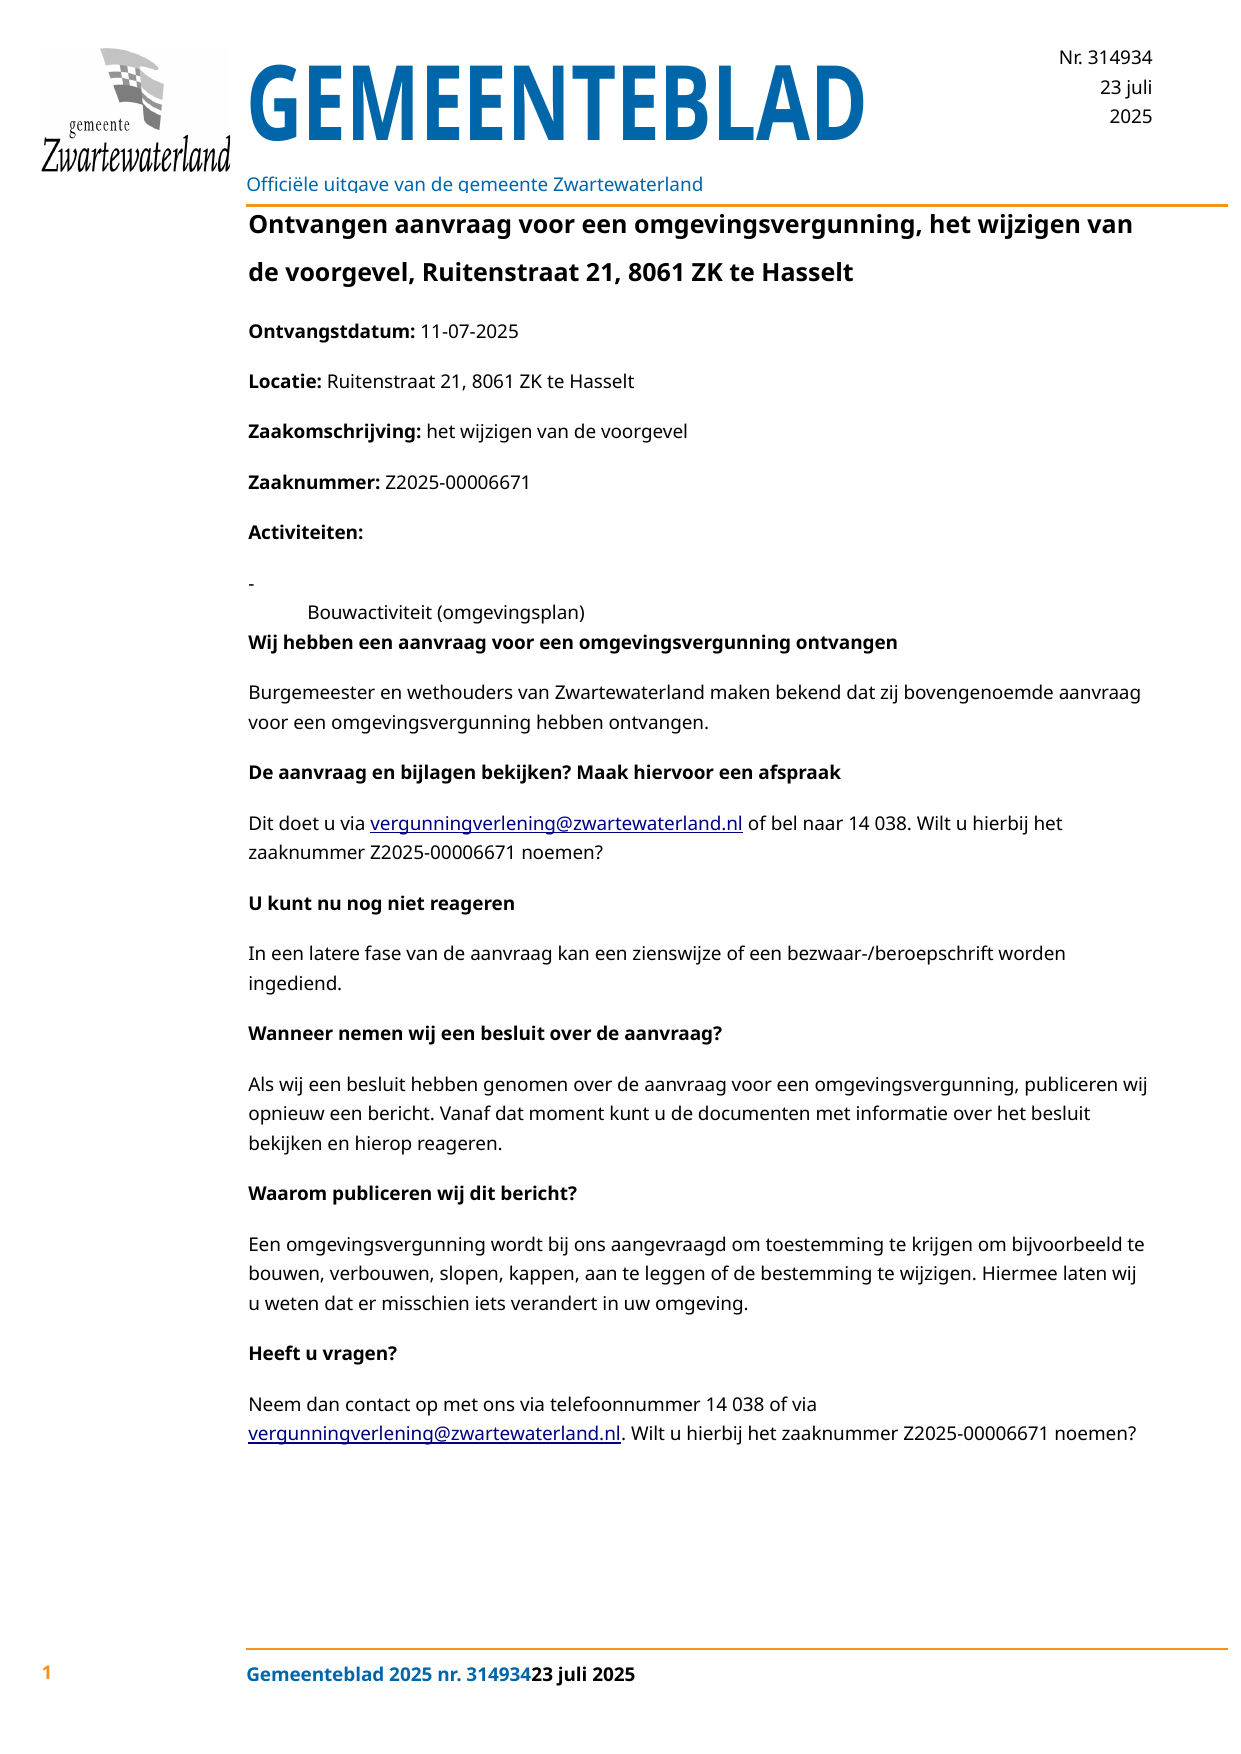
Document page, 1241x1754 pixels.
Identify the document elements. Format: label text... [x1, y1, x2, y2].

text Activiteiten: [248, 519, 1152, 545]
text De aanvraag en bijlagen bekijken? Maak hiervoor een afspraak [248, 759, 1152, 785]
text Een omgevingsvergunning wordt bij ons aangevraagd om toestemming te krijgen om bijvoorbeeld te bouwen, verbouwen, slopen, kappen, aan te leggen of de bestemming te wijzigen. Hiermee laten wij u weten dat er misschien iets verandert in uw omgeving. [248, 1231, 1152, 1316]
text U kunt nu nog niet reageren [248, 890, 1152, 916]
text Wij hebben een aanvraag voor een omgevingsvergunning ontvangen [248, 629, 1152, 655]
text Heeft u vragen? [248, 1340, 1152, 1366]
text Dit doet u via vergunningverlening@zwartewaterland.nl of bel naar 14 038. Wilt u hierbij het zaaknummer Z2025-00006671 noemen? [248, 810, 1152, 865]
text Ontvangstdatum: 11-07-2025 [248, 318, 1152, 344]
text Wanneer nemen wij een besluit over de aanvraag? [248, 1020, 1152, 1046]
text Waarom publiceren wij dit bericht? [248, 1180, 1152, 1206]
text Burgemeester en wethouders van Zwartewaterland maken bekend dat zij bovengenoemde aanvraag voor een omgevingsvergunning hebben ontvangen. [248, 679, 1152, 735]
picture [41, 47, 231, 172]
text Zaakomschrijving: het wijzigen van de voorgevel [248, 419, 1152, 444]
text In een latere fase van de aanvraag kan een zienswijze of een bezwaar-/beroepschrift worden ingediend. [248, 940, 1152, 996]
list Bouwactiviteit (omgevingsplan) [248, 599, 1152, 625]
text Ontvangen aanvraag voor een omgevingsvergunning, het wijzigen van de voorgevel, Ruitenstraat 21, 8061 ZK te Hasselt [248, 207, 1152, 288]
text Locatie: Ruitenstraat 21, 8061 ZK te Hasselt [248, 368, 1152, 394]
text Zaaknummer: Z2025-00006671 [248, 469, 1152, 495]
text Als wij een besluit hebben genomen over de aanvraag voor een omgevingsvergunning, publiceren wij opnieuw een bericht. Vanaf dat moment kunt u de documenten met informatie over het besluit bekijken en hierop reageren. [248, 1071, 1152, 1156]
text Neem dan contact op met ons via telefoonnummer 14 038 of via vergunningverlening@zwartewaterland.nl. Wilt u hierbij het zaaknummer Z2025-00006671 noemen? [248, 1391, 1152, 1446]
